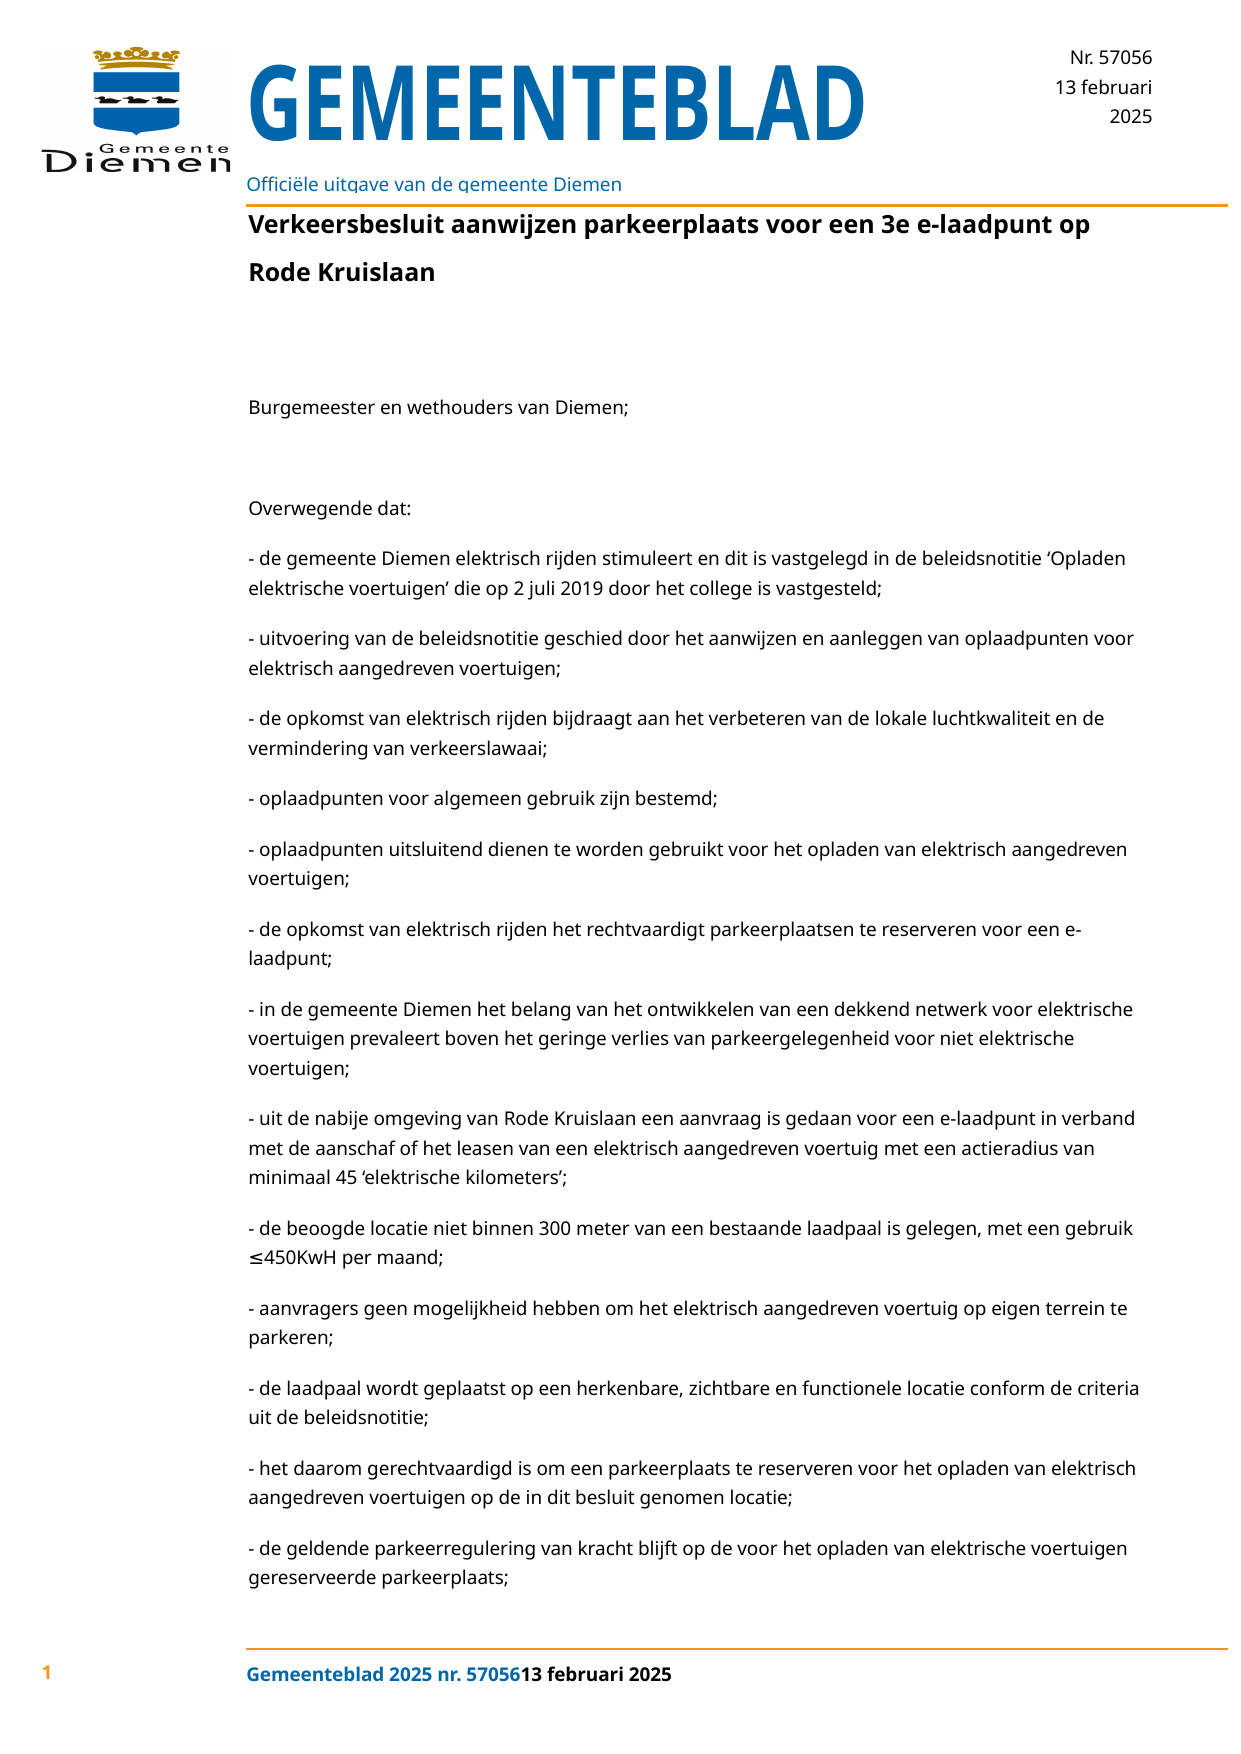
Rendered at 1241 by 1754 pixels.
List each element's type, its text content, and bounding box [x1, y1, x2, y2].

text - de geldende parkeerregulering van kracht blijft op de voor het opladen van elektrische voertuigen gereserveerde parkeerplaats; [248, 1535, 1152, 1590]
text - de gemeente Diemen elektrisch rijden stimuleert en dit is vastgelegd in de beleidsnotitie ‘Opladen elektrische voertuigen’ die op 2 juli 2019 door het college is vastgesteld; [248, 545, 1152, 601]
text - de opkomst van elektrisch rijden bijdraagt aan het verbeteren van de lokale luchtkwaliteit en de vermindering van verkeerslawaai; [248, 705, 1152, 761]
text - de beoogde locatie niet binnen 300 meter van een bestaande laadpaal is gelegen, met een gebruik ≤450KwH per maand; [248, 1215, 1152, 1270]
picture [41, 47, 231, 172]
text - de opkomst van elektrisch rijden het rechtvaardigt parkeerplaatsen te reserveren voor een e-laadpunt; [248, 916, 1152, 971]
text - uit de nabije omgeving van Rode Kruislaan een aanvraag is gedaan voor een e-laadpunt in verband met de aanschaf of het leasen van een elektrisch aangedreven voertuig met een actieradius van minimaal 45 ‘elektrische kilometers’; [248, 1105, 1152, 1190]
text Verkeersbesluit aanwijzen parkeerplaats voor een 3e e-laadpunt op Rode Kruislaan [248, 207, 1152, 288]
text - het daarom gerechtvaardigd is om een parkeerplaats te reserveren voor het opladen van elektrisch aangedreven voertuigen op de in dit besluit genomen locatie; [248, 1455, 1152, 1510]
text - aanvragers geen mogelijkheid hebben om het elektrisch aangedreven voertuig op eigen terrein te parkeren; [248, 1295, 1152, 1350]
text Overwegende dat: [248, 495, 1152, 521]
text - in de gemeente Diemen het belang van het ontwikkelen van een dekkend netwerk voor elektrische voertuigen prevaleert boven het geringe verlies van parkeergelegenheid voor niet elektrische voertuigen; [248, 996, 1152, 1081]
text - de laadpaal wordt geplaatst op een herkenbare, zichtbare en functionele locatie conform de criteria uit de beleidsnotitie; [248, 1375, 1152, 1430]
text Burgemeester en wethouders van Diemen; [248, 394, 1152, 420]
text - oplaadpunten voor algemeen gebruik zijn bestemd; [248, 785, 1152, 811]
text - uitvoering van de beleidsnotitie geschied door het aanwijzen en aanleggen van oplaadpunten voor elektrisch aangedreven voertuigen; [248, 625, 1152, 681]
text - oplaadpunten uitsluitend dienen te worden gebruikt voor het opladen van elektrisch aangedreven voertuigen; [248, 836, 1152, 891]
